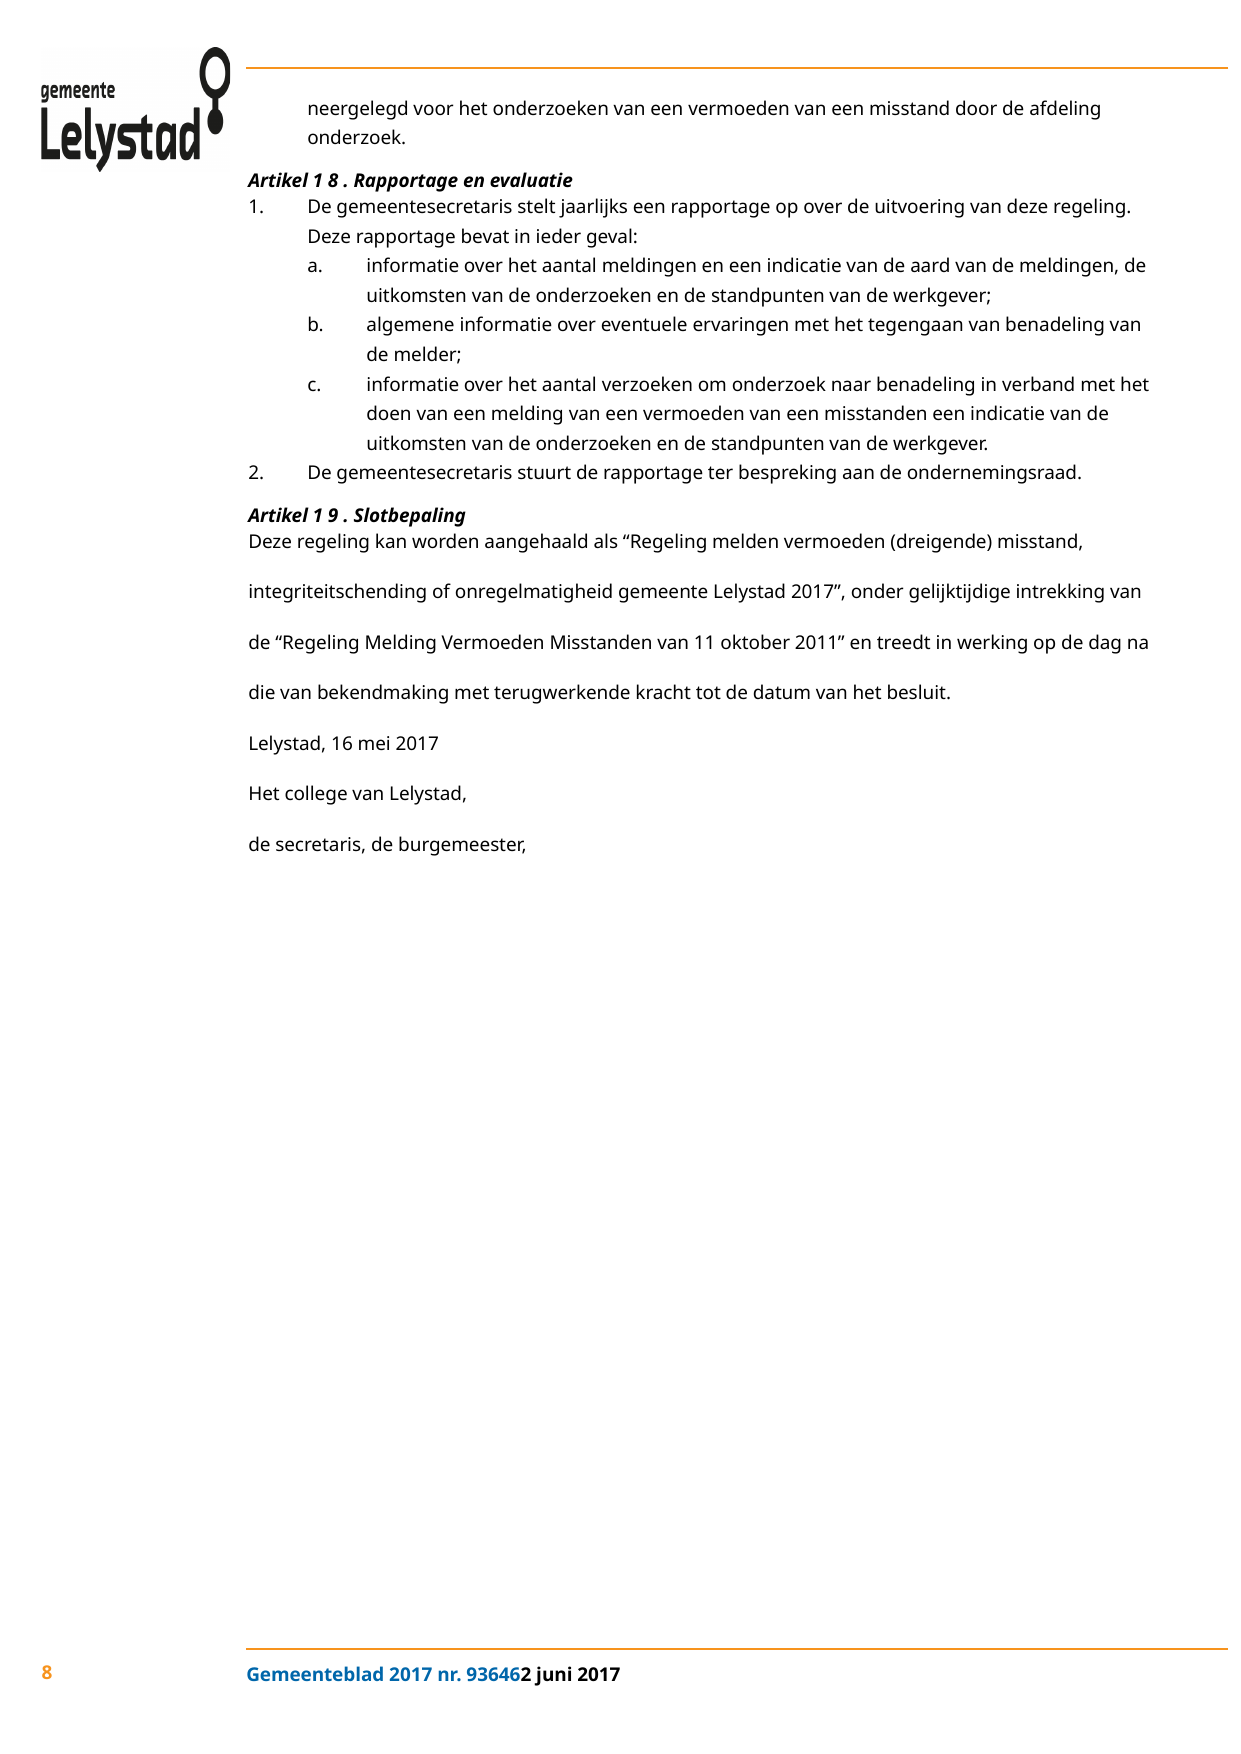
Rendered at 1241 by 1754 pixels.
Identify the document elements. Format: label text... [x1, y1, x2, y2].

text Artikel 1 8 . Rapportage en evaluatie [248, 167, 1152, 193]
list neergelegd voor het onderzoeken van een vermoeden van een misstand door de afdeling onderzoek. [248, 95, 1152, 150]
list De gemeentesecretaris stelt jaarlijks een rapportage op over de uitvoering van deze regeling. Deze rapportage bevat in ieder geval: [248, 193, 1152, 248]
text die van bekendmaking met terugwerkende kracht tot de datum van het besluit. [248, 679, 1152, 705]
text Deze regeling kan worden aangehaald als “Regeling melden vermoeden (dreigende) misstand, [248, 528, 1152, 554]
text de secretaris, de burgemeester, [248, 831, 1152, 857]
text integriteitschending of onregelmatigheid gemeente Lelystad 2017”, onder gelijktijdige intrekking van [248, 579, 1152, 604]
text Artikel 1 9 . Slotbepaling [248, 503, 1152, 528]
list De gemeentesecretaris stuurt de rapportage ter bespreking aan de ondernemingsraad. [248, 459, 1152, 485]
list algemene informatie over eventuele ervaringen met het tegengaan van benadeling van de melder; [307, 312, 1152, 367]
picture [41, 47, 231, 172]
text de “Regeling Melding Vermoeden Misstanden van 11 oktober 2011” en treedt in werking op de dag na [248, 629, 1152, 655]
text Lelystad, 16 mei 2017 [248, 730, 1152, 756]
text Het college van Lelystad, [248, 780, 1152, 806]
list informatie over het aantal verzoeken om onderzoek naar benadeling in verband met het doen van een melding van een vermoeden van een misstanden een indicatie van de uitkomsten van de onderzoeken en de standpunten van de werkgever. [307, 371, 1152, 456]
list informatie over het aantal meldingen en een indicatie van de aard van de meldingen, de uitkomsten van de onderzoeken en de standpunten van de werkgever; [307, 252, 1152, 308]
